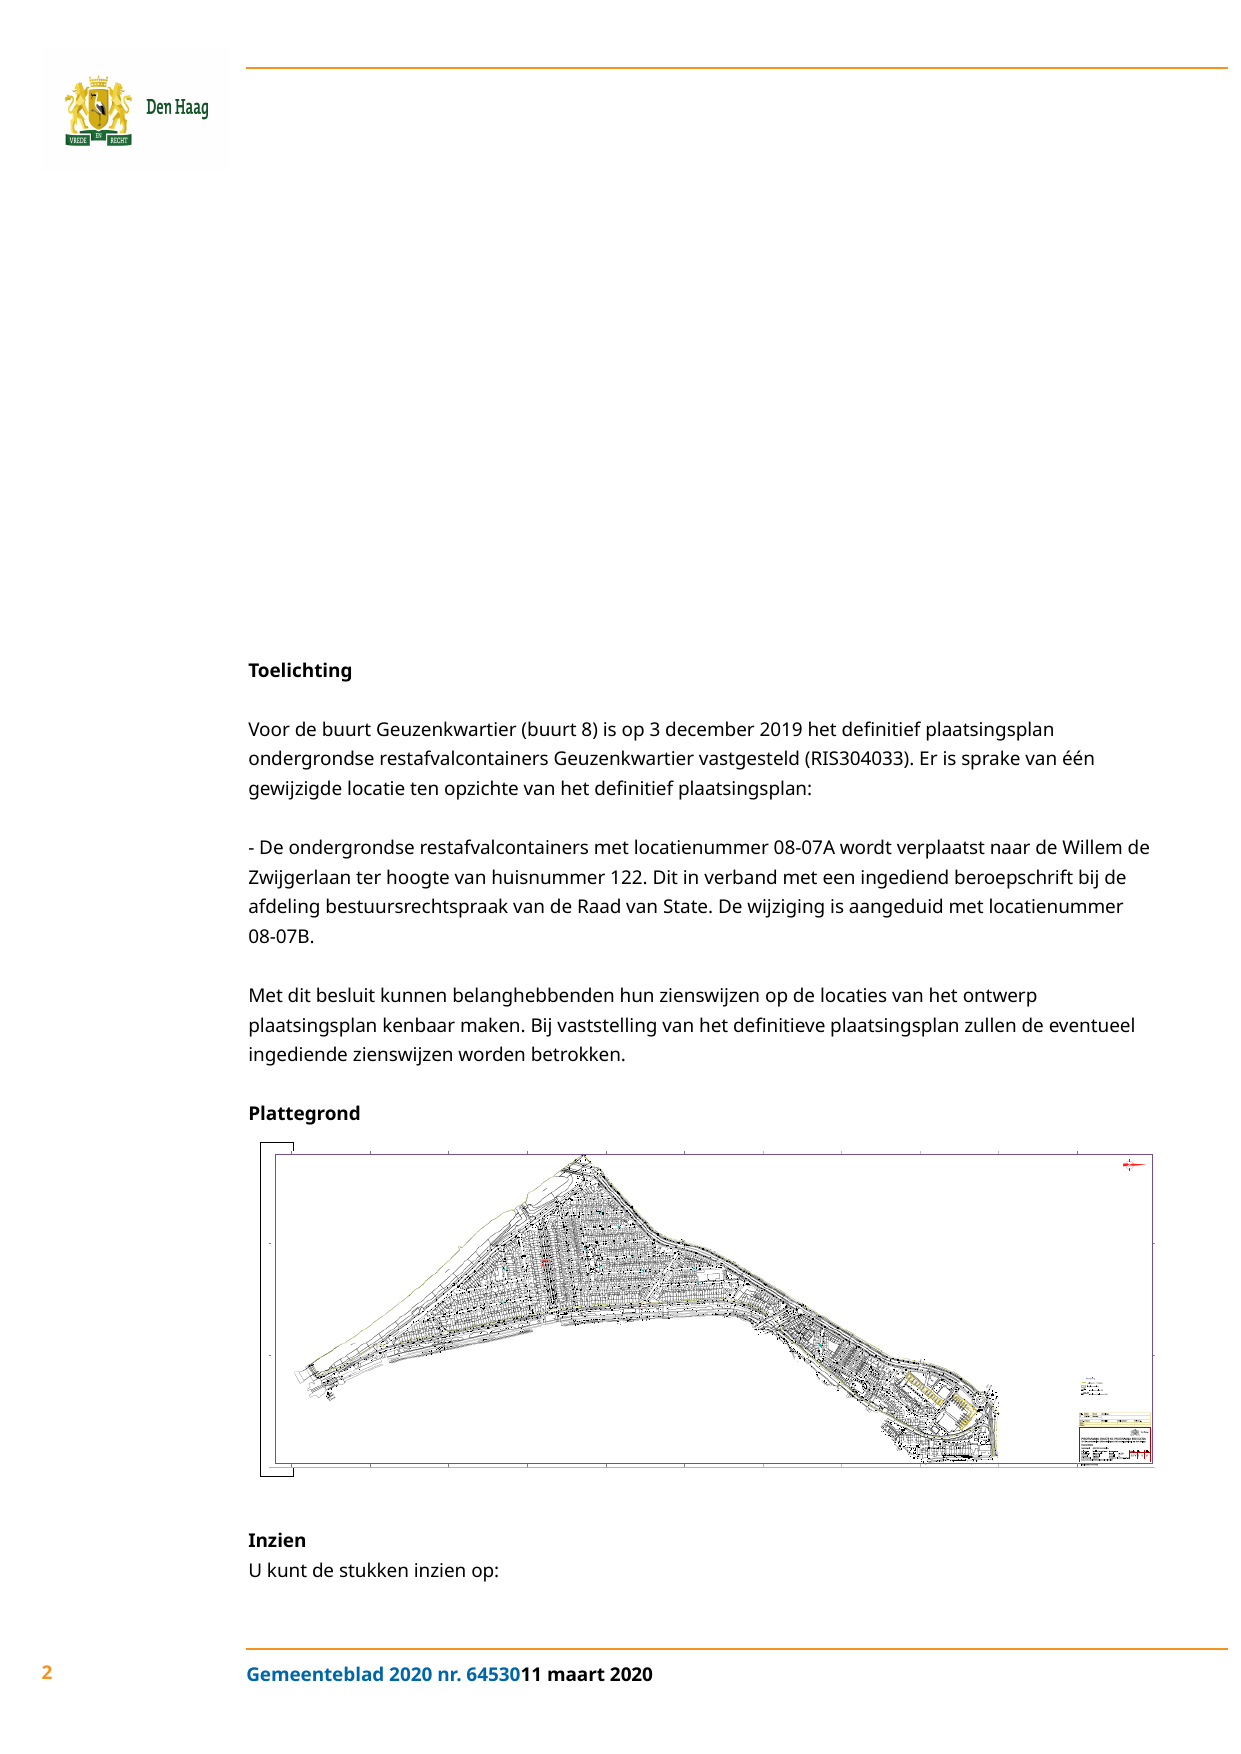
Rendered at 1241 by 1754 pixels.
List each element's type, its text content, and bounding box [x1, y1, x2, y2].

text Inzien [248, 1527, 1152, 1553]
text Plattegrond [248, 1101, 1152, 1126]
text U kunt de stukken inzien op: [248, 1557, 1152, 1583]
text Toelichting [248, 657, 1152, 683]
picture [268, 1151, 1155, 1468]
picture [41, 47, 231, 172]
text Voor de buurt Geuzenkwartier (buurt 8) is op 3 december 2019 het definitief plaatsingsplan ondergrondse restafvalcontainers Geuzenkwartier vastgesteld (RIS304033). Er is sprake van één gewijzigde locatie ten opzichte van het definitief plaatsingsplan: [248, 716, 1152, 801]
text Met dit besluit kunnen belanghebbenden hun zienswijzen op de locaties van het ontwerp plaatsingsplan kenbaar maken. Bij vaststelling van het definitieve plaatsingsplan zullen de eventueel ingediende zienswijzen worden betrokken. [248, 982, 1152, 1067]
text - De ondergrondse restafvalcontainers met locatienummer 08-07A wordt verplaatst naar de Willem de Zwijgerlaan ter hoogte van huisnummer 122. Dit in verband met een ingediend beroepschrift bij de afdeling bestuursrechtspraak van de Raad van State. De wijziging is aangeduid met locatienummer 08-07B. [248, 834, 1152, 949]
